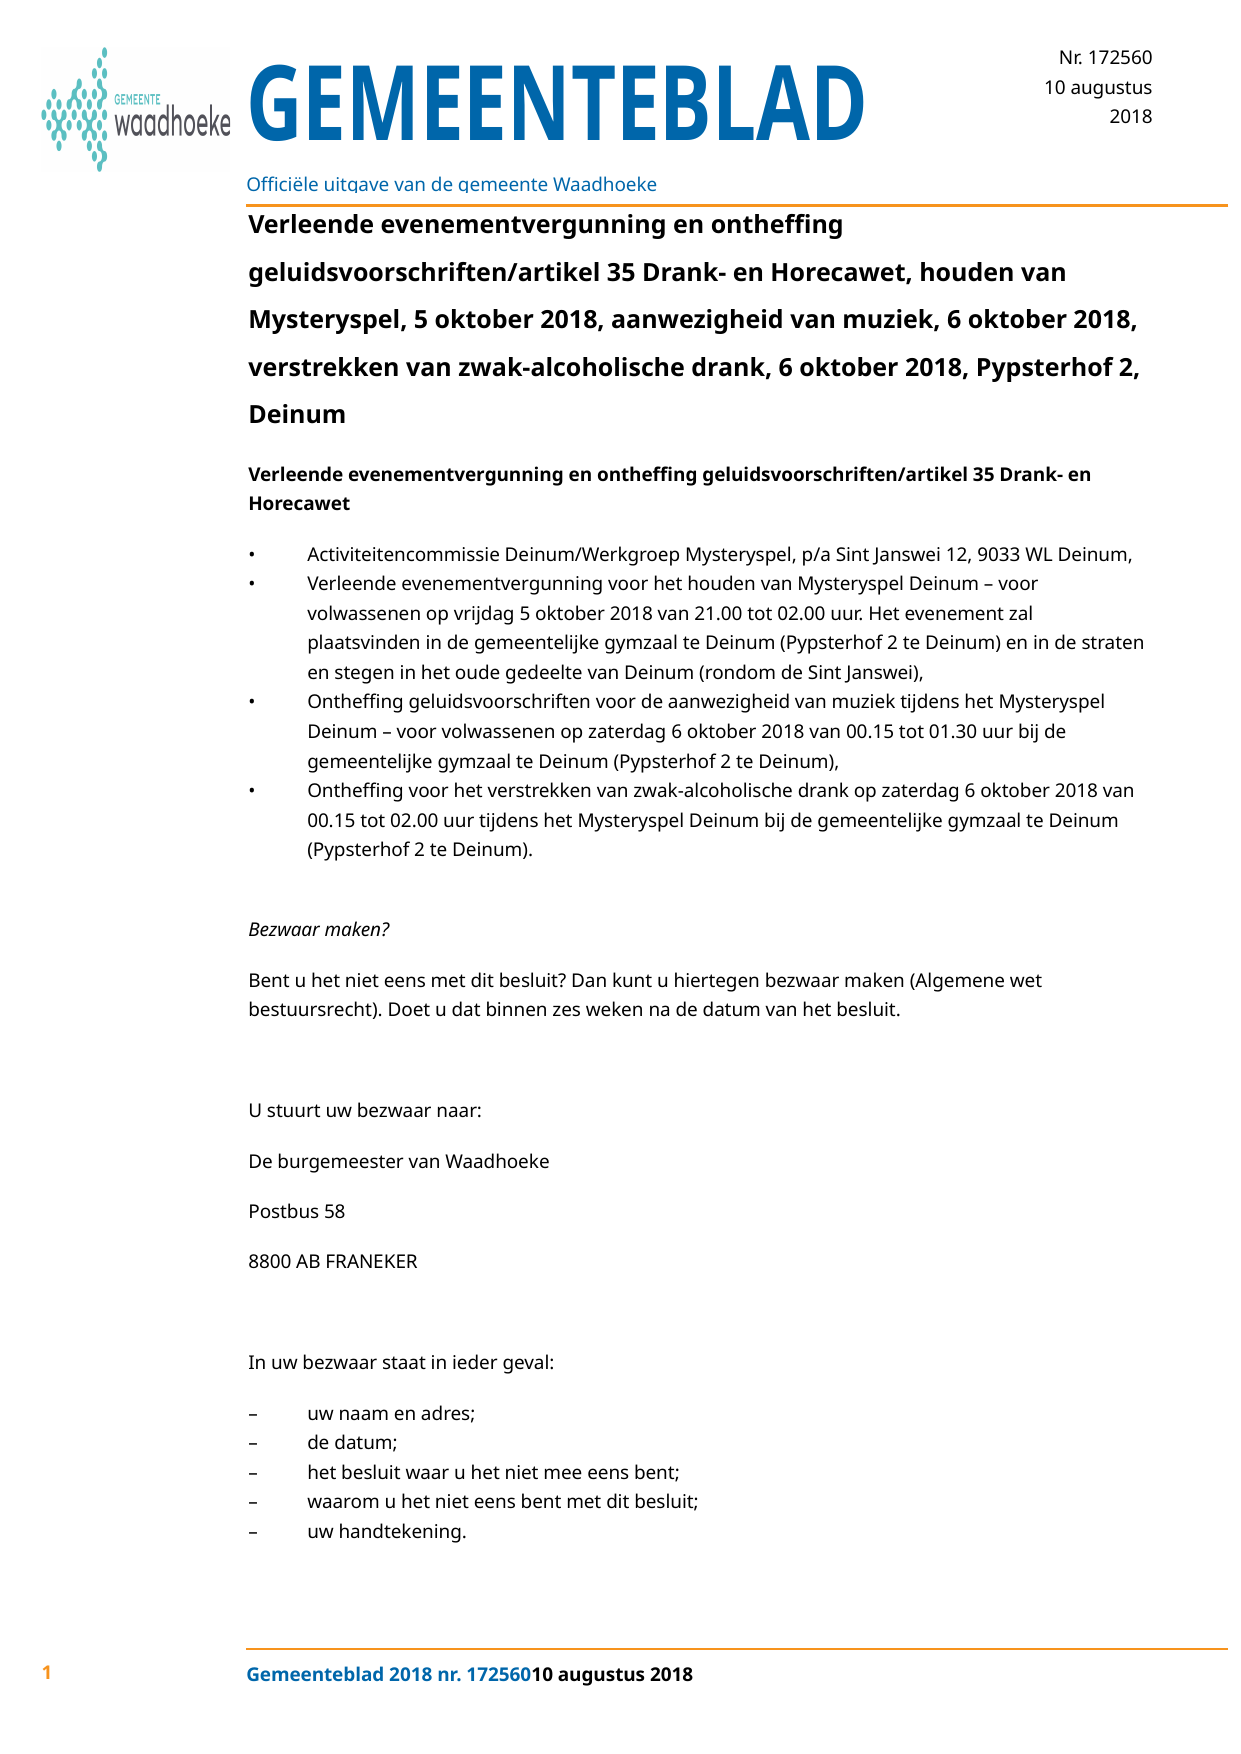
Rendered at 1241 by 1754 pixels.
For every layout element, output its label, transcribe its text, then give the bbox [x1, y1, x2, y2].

list uw handtekening. [248, 1518, 1152, 1544]
list Ontheffing voor het verstrekken van zwak-alcoholische drank op zaterdag 6 oktober 2018 van 00.15 tot 02.00 uur tijdens het Mysteryspel Deinum bij de gemeentelijke gymzaal te Deinum (Pypsterhof 2 te Deinum). [248, 777, 1152, 862]
text 8800 AB FRANEKER [248, 1249, 1152, 1274]
list uw naam en adres; [248, 1400, 1152, 1426]
text Verleende evenementvergunning en ontheffing geluidsvoorschriften/artikel 35 Drank- en Horecawet, houden van Mysteryspel, 5 oktober 2018, aanwezigheid van muziek, 6 oktober 2018, verstrekken van zwak-alcoholische drank, 6 oktober 2018, Pypsterhof 2, Deinum [248, 207, 1152, 431]
list Ontheffing geluidsvoorschriften voor de aanwezigheid van muziek tijdens het Mysteryspel Deinum – voor volwassenen op zaterdag 6 oktober 2018 van 00.15 tot 01.30 uur bij de gemeentelijke gymzaal te Deinum (Pypsterhof 2 te Deinum), [248, 689, 1152, 773]
picture [41, 47, 231, 172]
list Activiteitencommissie Deinum/Werkgroep Mysteryspel, p/a Sint Janswei 12, 9033 WL Deinum, [248, 541, 1152, 566]
text Verleende evenementvergunning en ontheffing geluidsvoorschriften/artikel 35 Drank- en Horecawet [248, 461, 1152, 516]
text Bezwaar maken? [248, 917, 1152, 942]
list het besluit waar u het niet mee eens bent; [248, 1459, 1152, 1485]
list waarom u het niet eens bent met dit besluit; [248, 1489, 1152, 1514]
text Postbus 58 [248, 1198, 1152, 1224]
list de datum; [248, 1429, 1152, 1455]
text In uw bezwaar staat in ieder geval: [248, 1349, 1152, 1375]
text De burgemeester van Waadhoeke [248, 1148, 1152, 1173]
text U stuurt uw bezwaar naar: [248, 1097, 1152, 1123]
list Verleende evenementvergunning voor het houden van Mysteryspel Deinum – voor volwassenen op vrijdag 5 oktober 2018 van 21.00 tot 02.00 uur. Het evenement zal plaatsvinden in de gemeentelijke gymzaal te Deinum (Pypsterhof 2 te Deinum) en in de straten en stegen in het oude gedeelte van Deinum (rondom de Sint Janswei), [248, 570, 1152, 685]
text Bent u het niet eens met dit besluit? Dan kunt u hiertegen bezwaar maken (Algemene wet bestuursrecht). Doet u dat binnen zes weken na de datum van het besluit. [248, 967, 1152, 1022]
